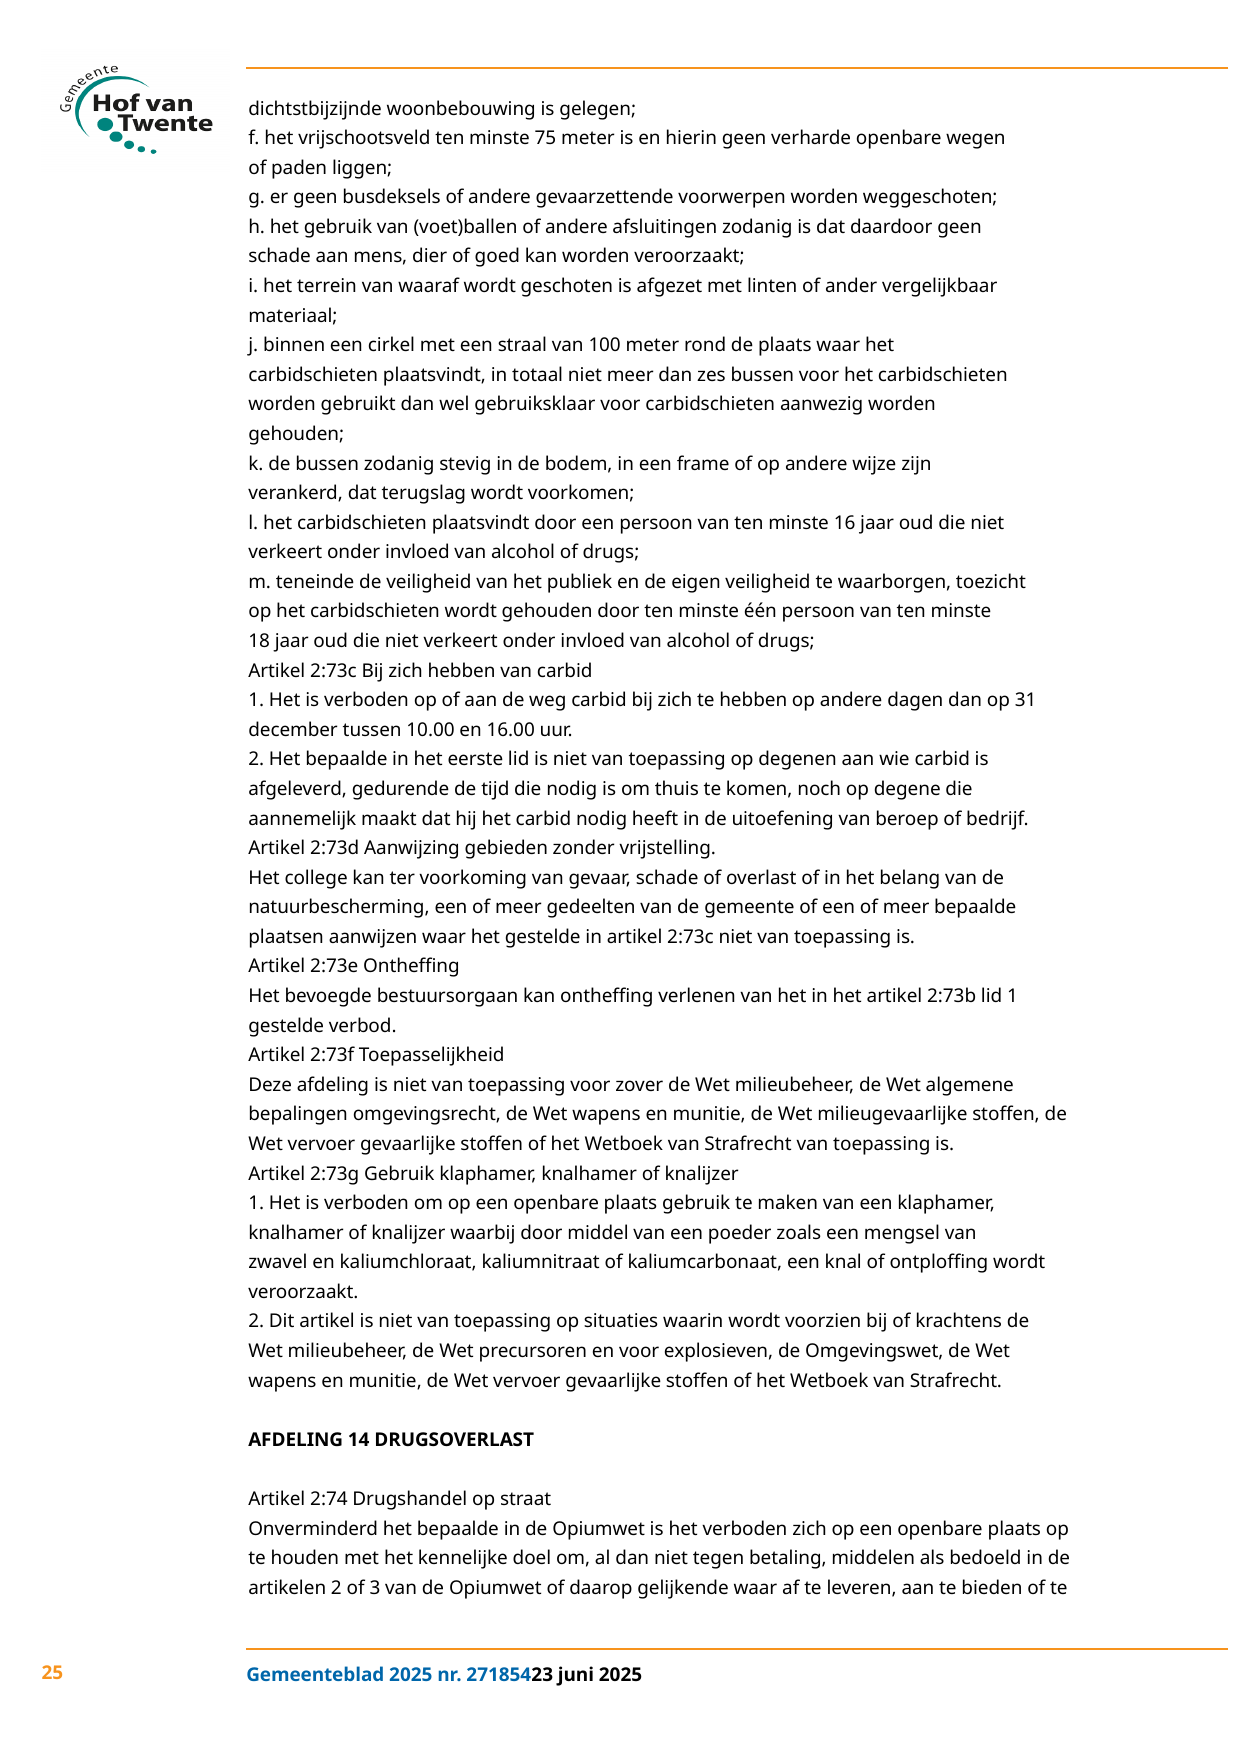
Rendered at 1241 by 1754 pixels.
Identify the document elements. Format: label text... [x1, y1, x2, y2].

text of paden liggen; [248, 154, 1152, 180]
text 1. Het is verboden om op een openbare plaats gebruik te maken van een klaphamer, [248, 1189, 1152, 1215]
text Artikel 2:73e Ontheffing [248, 953, 1152, 978]
text Wet vervoer gevaarlijke stoffen of het Wetboek van Strafrecht van toepassing is. [248, 1130, 1152, 1156]
text natuurbescherming, een of meer gedeelten van de gemeente of een of meer bepaalde [248, 893, 1152, 919]
text Artikel 2:73d Aanwijzing gebieden zonder vrijstelling. [248, 834, 1152, 860]
text afgeleverd, gedurende de tijd die nodig is om thuis te komen, noch op degene die [248, 775, 1152, 801]
text knalhamer of knalijzer waarbij door middel van een poeder zoals een mengsel van [248, 1219, 1152, 1245]
text h. het gebruik van (voet)ballen of andere afsluitingen zodanig is dat daardoor geen [248, 213, 1152, 239]
text artikelen 2 of 3 van de Opiumwet of daarop gelijkende waar af te leveren, aan te bieden of te [248, 1574, 1152, 1600]
text veroorzaakt. [248, 1278, 1152, 1304]
text g. er geen busdeksels of andere gevaarzettende voorwerpen worden weggeschoten; [248, 183, 1152, 209]
text 18 jaar oud die niet verkeert onder invloed van alcohol of drugs; [248, 627, 1152, 653]
text j. binnen een cirkel met een straal van 100 meter rond de plaats waar het [248, 331, 1152, 357]
text wapens en munitie, de Wet vervoer gevaarlijke stoffen of het Wetboek van Strafrecht. [248, 1367, 1152, 1393]
text aannemelijk maakt dat hij het carbid nodig heeft in de uitoefening van beroep of bedrijf. [248, 805, 1152, 831]
text zwavel en kaliumchloraat, kaliumnitraat of kaliumcarbonaat, een knal of ontploffing wordt [248, 1248, 1152, 1274]
text k. de bussen zodanig stevig in de bodem, in een frame of op andere wijze zijn [248, 450, 1152, 476]
text Artikel 2:73c Bij zich hebben van carbid [248, 657, 1152, 683]
text m. teneinde de veiligheid van het publiek en de eigen veiligheid te waarborgen, toezicht [248, 568, 1152, 594]
text Onverminderd het bepaalde in de Opiumwet is het verboden zich op een openbare plaats op [248, 1515, 1152, 1541]
text verkeert onder invloed van alcohol of drugs; [248, 538, 1152, 564]
text te houden met het kennelijke doel om, al dan niet tegen betaling, middelen als bedoeld in de [248, 1544, 1152, 1570]
text carbidschieten plaatsvindt, in totaal niet meer dan zes bussen voor het carbidschieten [248, 361, 1152, 387]
text worden gebruikt dan wel gebruiksklaar voor carbidschieten aanwezig worden [248, 391, 1152, 416]
text materiaal; [248, 302, 1152, 328]
text 1. Het is verboden op of aan de weg carbid bij zich te hebben op andere dagen dan op 31 [248, 686, 1152, 712]
text i. het terrein van waaraf wordt geschoten is afgezet met linten of ander vergelijkbaar [248, 272, 1152, 298]
text op het carbidschieten wordt gehouden door ten minste één persoon van ten minste [248, 598, 1152, 623]
text plaatsen aanwijzen waar het gestelde in artikel 2:73c niet van toepassing is. [248, 923, 1152, 949]
text f. het vrijschootsveld ten minste 75 meter is en hierin geen verharde openbare wegen [248, 124, 1152, 150]
text verankerd, dat terugslag wordt voorkomen; [248, 479, 1152, 505]
text AFDELING 14 DRUGSOVERLAST [248, 1426, 1152, 1452]
text Artikel 2:73g Gebruik klaphamer, knalhamer of knalijzer [248, 1160, 1152, 1186]
text Wet milieubeheer, de Wet precursoren en voor explosieven, de Omgevingswet, de Wet [248, 1337, 1152, 1363]
text Het college kan ter voorkoming van gevaar, schade of overlast of in het belang van de [248, 864, 1152, 890]
text Artikel 2:74 Drugshandel op straat [248, 1485, 1152, 1511]
text Het bevoegde bestuursorgaan kan ontheffing verlenen van het in het artikel 2:73b lid 1 [248, 982, 1152, 1008]
text schade aan mens, dier of goed kan worden veroorzaakt; [248, 243, 1152, 268]
picture [41, 47, 231, 172]
text Deze afdeling is niet van toepassing voor zover de Wet milieubeheer, de Wet algemene [248, 1071, 1152, 1097]
text bepalingen omgevingsrecht, de Wet wapens en munitie, de Wet milieugevaarlijke stoffen, de [248, 1101, 1152, 1126]
text december tussen 10.00 en 16.00 uur. [248, 716, 1152, 742]
text 2. Het bepaalde in het eerste lid is niet van toepassing op degenen aan wie carbid is [248, 746, 1152, 771]
text 2. Dit artikel is niet van toepassing op situaties waarin wordt voorzien bij of krachtens de [248, 1308, 1152, 1333]
text gehouden; [248, 420, 1152, 446]
text dichtstbijzijnde woonbebouwing is gelegen; [248, 95, 1152, 121]
text l. het carbidschieten plaatsvindt door een persoon van ten minste 16 jaar oud die niet [248, 509, 1152, 535]
text Artikel 2:73f Toepasselijkheid [248, 1041, 1152, 1067]
text gestelde verbod. [248, 1012, 1152, 1038]
